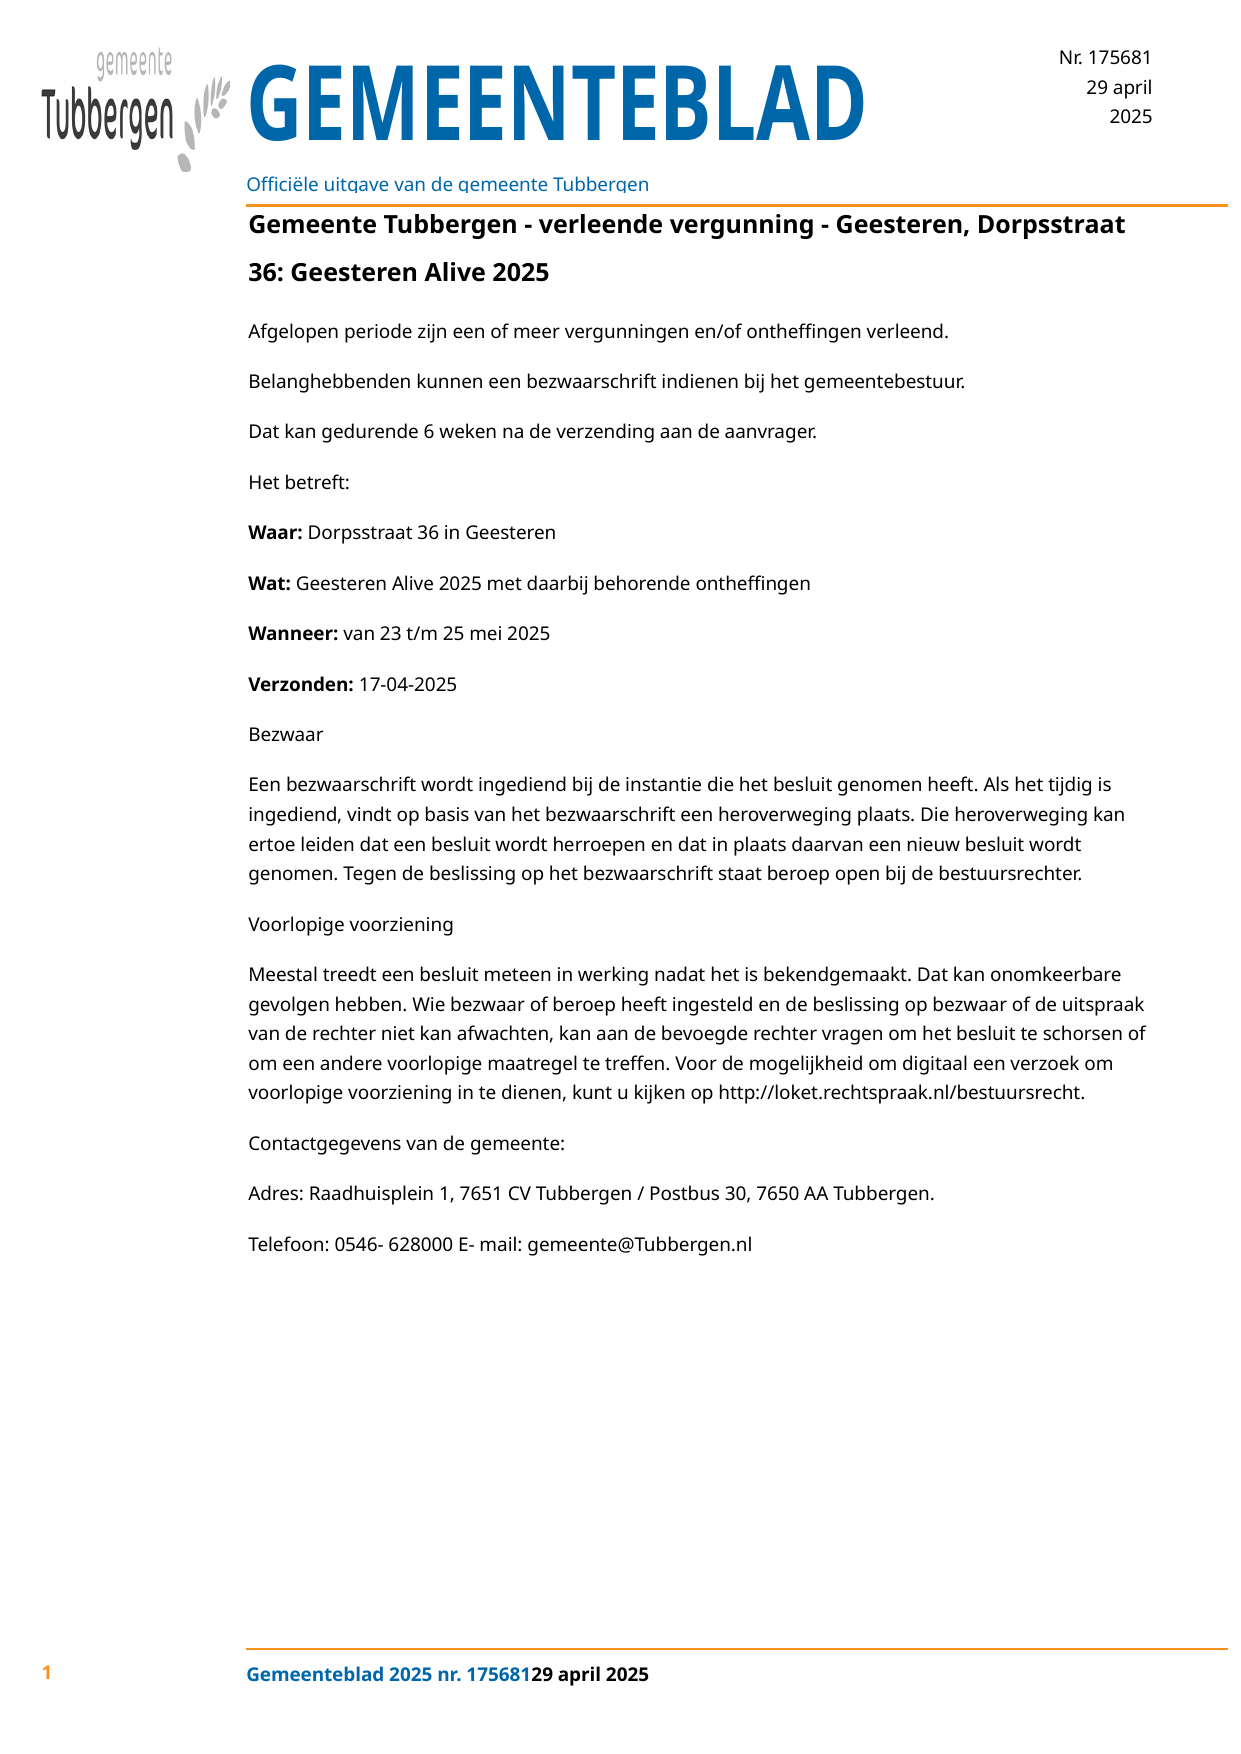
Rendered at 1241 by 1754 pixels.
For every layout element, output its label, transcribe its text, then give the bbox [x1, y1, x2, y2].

text Meestal treedt een besluit meteen in werking nadat het is bekendgemaakt. Dat kan onomkeerbare gevolgen hebben. Wie bezwaar of beroep heeft ingesteld en de beslissing op bezwaar of de uitspraak van de rechter niet kan afwachten, kan aan de bevoegde rechter vragen om het besluit te schorsen of om een andere voorlopige maatregel te treffen. Voor de mogelijkheid om digitaal een verzoek om voorlopige voorziening in te dienen, kunt u kijken op http://loket.rechtspraak.nl/bestuursrecht. [248, 961, 1152, 1105]
text Wat: Geesteren Alive 2025 met daarbij behorende ontheffingen [248, 570, 1152, 596]
text Dat kan gedurende 6 weken na de verzending aan de aanvrager. [248, 419, 1152, 444]
text Wanneer: van 23 t/m 25 mei 2025 [248, 620, 1152, 646]
text Het betreft: [248, 469, 1152, 495]
text Voorlopige voorziening [248, 911, 1152, 937]
text Waar: Dorpsstraat 36 in Geesteren [248, 519, 1152, 545]
text Belanghebbenden kunnen een bezwaarschrift indienen bij het gemeentebestuur. [248, 368, 1152, 394]
text Adres: Raadhuisplein 1, 7651 CV Tubbergen / Postbus 30, 7650 AA Tubbergen. [248, 1180, 1152, 1206]
text Bezwaar [248, 721, 1152, 747]
picture [41, 47, 231, 172]
text Telefoon: 0546- 628000 E- mail: gemeente@Tubbergen.nl [248, 1231, 1152, 1257]
text Afgelopen periode zijn een of meer vergunningen en/of ontheffingen verleend. [248, 318, 1152, 344]
text Gemeente Tubbergen - verleende vergunning - Geesteren, Dorpsstraat 36: Geesteren Alive 2025 [248, 207, 1152, 288]
text Verzonden: 17-04-2025 [248, 671, 1152, 697]
text Een bezwaarschrift wordt ingediend bij de instantie die het besluit genomen heeft. Als het tijdig is ingediend, vindt op basis van het bezwaarschrift een heroverweging plaats. Die heroverweging kan ertoe leiden dat een besluit wordt herroepen en dat in plaats daarvan een nieuw besluit wordt genomen. Tegen de beslissing op het bezwaarschrift staat beroep open bij de bestuursrechter. [248, 772, 1152, 886]
text Contactgegevens van de gemeente: [248, 1130, 1152, 1156]
